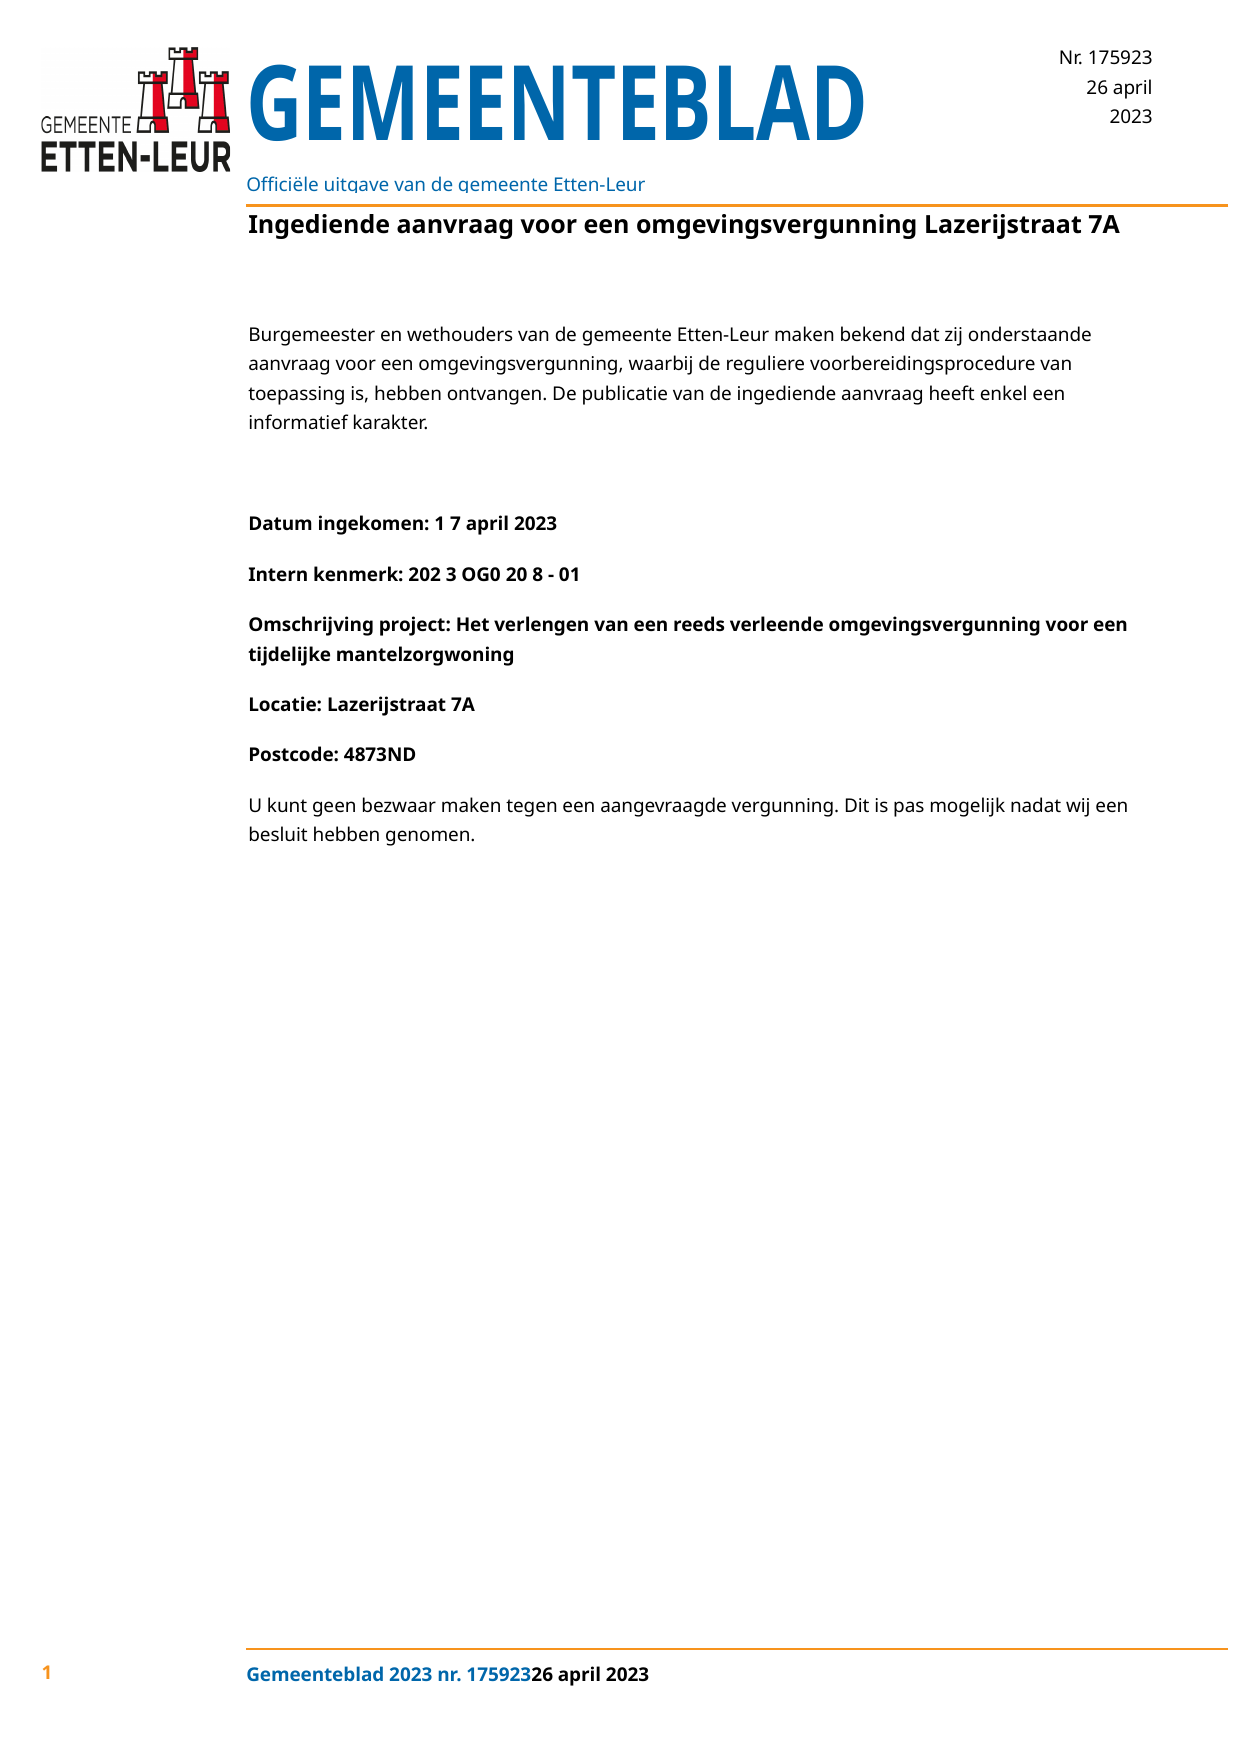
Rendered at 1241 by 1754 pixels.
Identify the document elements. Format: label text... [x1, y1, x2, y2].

text Locatie: Lazerijstraat 7A [248, 691, 1152, 717]
text Ingediende aanvraag voor een omgevingsvergunning Lazerijstraat 7A [248, 207, 1152, 241]
text U kunt geen bezwaar maken tegen een aangevraagde vergunning. Dit is pas mogelijk nadat wij een besluit hebben genomen. [248, 792, 1152, 847]
text Datum ingekomen: 1 7 april 2023 [248, 510, 1152, 536]
text Postcode: 4873ND [248, 742, 1152, 767]
text Omschrijving project: Het verlengen van een reeds verleende omgevingsvergunning voor een tijdelijke mantelzorgwoning [248, 611, 1152, 666]
picture [41, 47, 231, 172]
text Burgemeester en wethouders van de gemeente Etten-Leur maken bekend dat zij onderstaande aanvraag voor een omgevingsvergunning, waarbij de reguliere voorbereidingsprocedure van toepassing is, hebben ontvangen. De publicatie van de ingediende aanvraag heeft enkel een informatief karakter. [248, 321, 1152, 435]
text Intern kenmerk: 202 3 OG0 20 8 - 01 [248, 561, 1152, 586]
